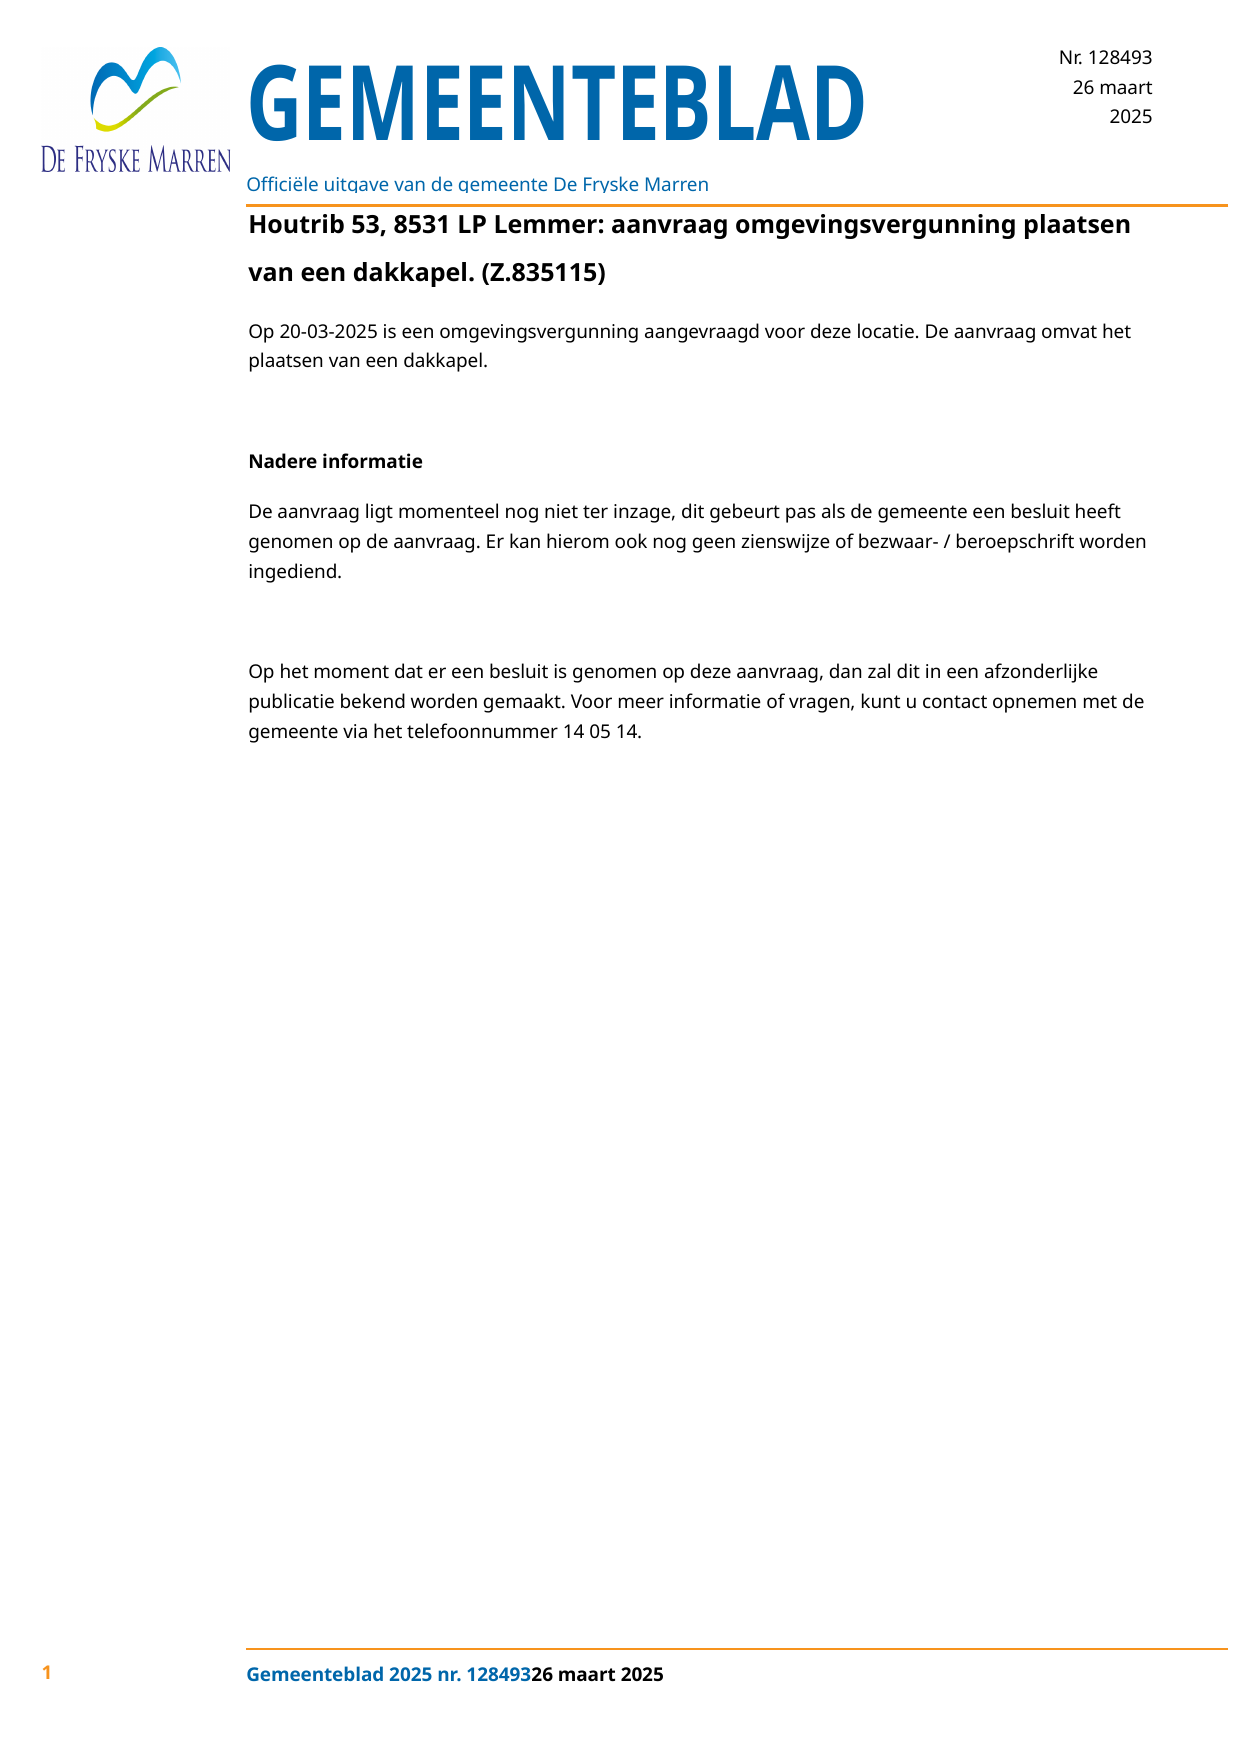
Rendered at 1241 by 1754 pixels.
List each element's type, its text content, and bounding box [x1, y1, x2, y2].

text Op 20-03-2025 is een omgevingsvergunning aangevraagd voor deze locatie. De aanvraag omvat het plaatsen van een dakkapel. [248, 318, 1152, 373]
text De aanvraag ligt momenteel nog niet ter inzage, dit gebeurt pas als de gemeente een besluit heeft genomen op de aanvraag. Er kan hierom ook nog geen zienswijze of bezwaar- / beroepschrift worden ingediend. [248, 499, 1152, 584]
text Op het moment dat er een besluit is genomen op deze aanvraag, dan zal dit in een afzonderlijke publicatie bekend worden gemaakt. Voor meer informatie of vragen, kunt u contact opnemen met de gemeente via het telefoonnummer 14 05 14. [248, 659, 1152, 744]
picture [41, 47, 231, 172]
text Houtrib 53, 8531 LP Lemmer: aanvraag omgevingsvergunning plaatsen van een dakkapel. (Z.835115) [248, 207, 1152, 288]
text Nadere informatie [248, 448, 1152, 474]
